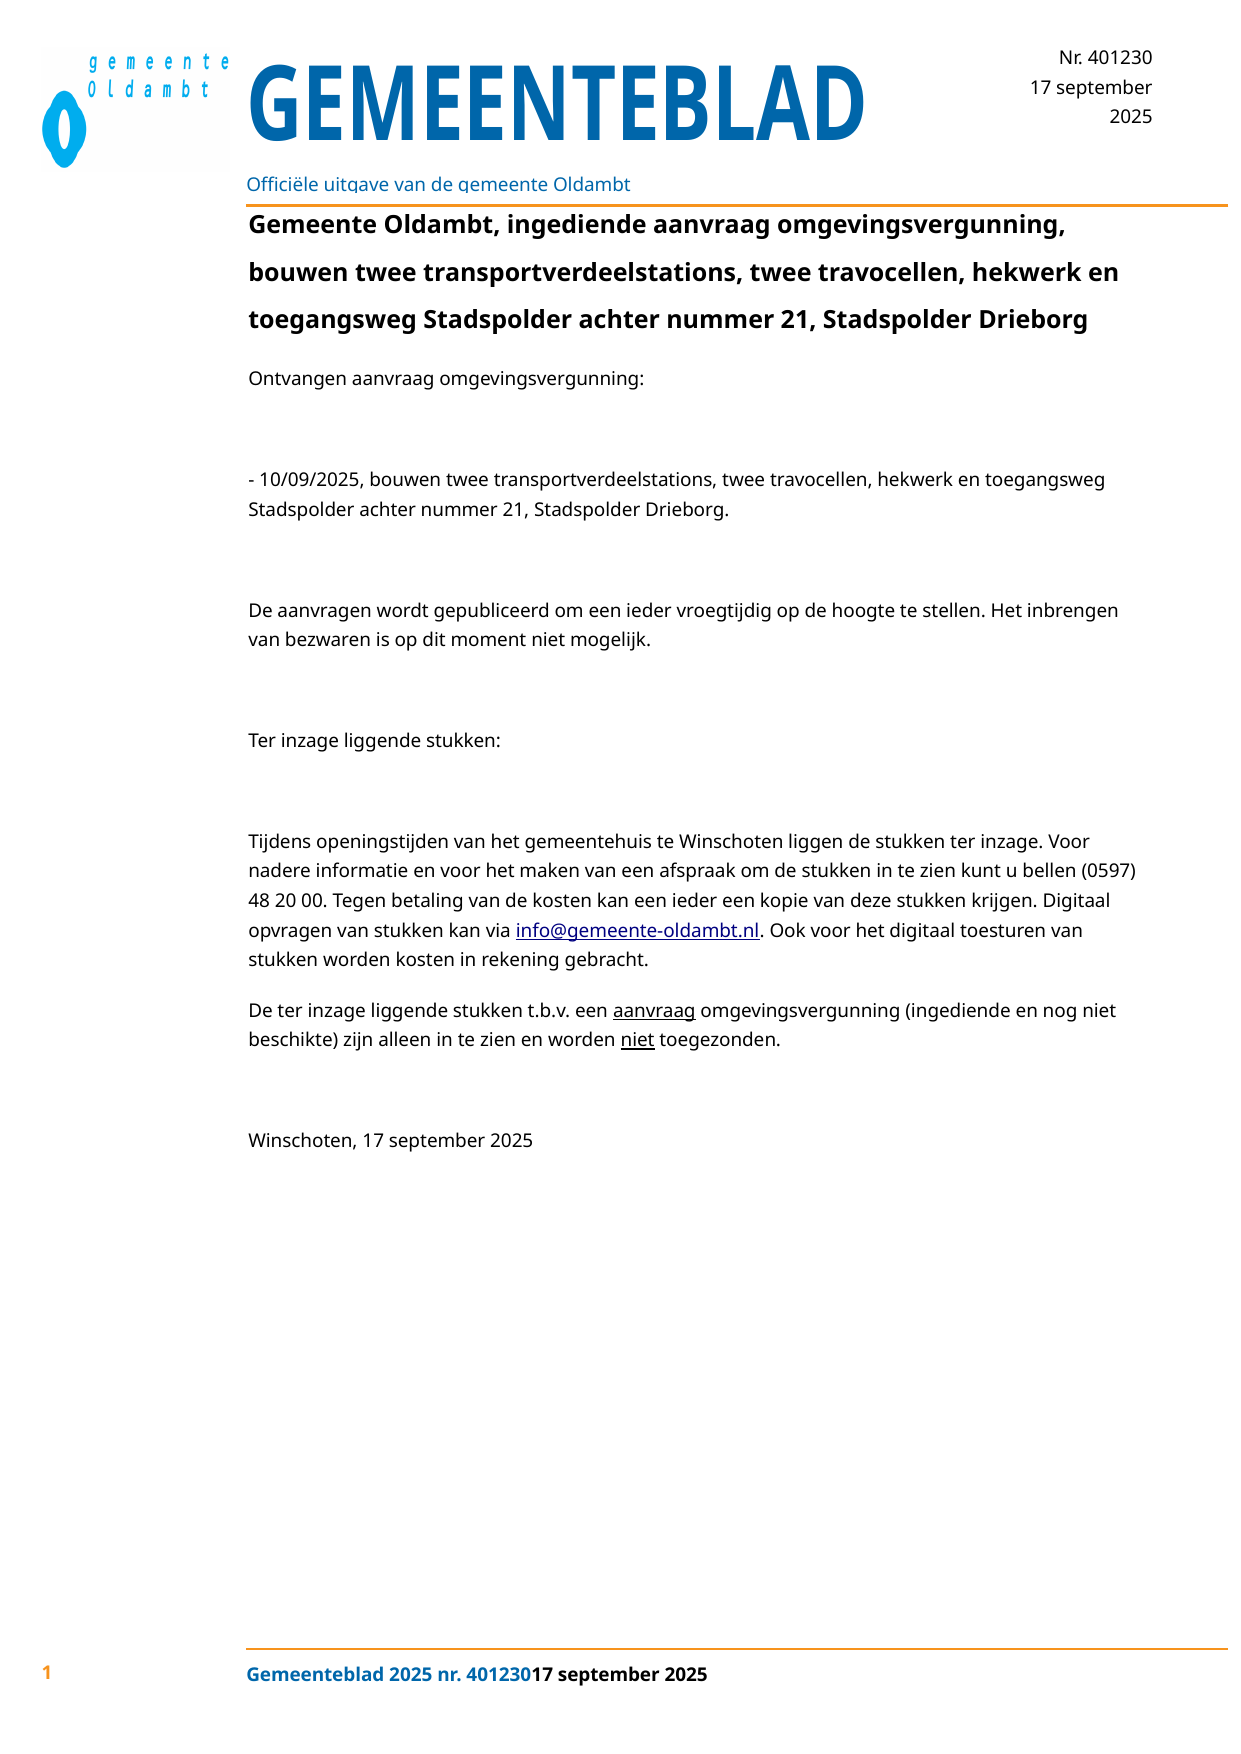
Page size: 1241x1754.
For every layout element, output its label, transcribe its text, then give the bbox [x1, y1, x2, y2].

text Winschoten, 17 september 2025 [248, 1127, 1152, 1153]
text Gemeente Oldambt, ingediende aanvraag omgevingsvergunning, bouwen twee transportverdeelstations, twee travocellen, hekwerk en toegangsweg Stadspolder achter nummer 21, Stadspolder Drieborg [248, 207, 1152, 336]
text De aanvragen wordt gepubliceerd om een ieder vroegtijdig op de hoogte te stellen. Het inbrengen van bezwaren is op dit moment niet mogelijk. [248, 597, 1152, 652]
picture [41, 47, 231, 172]
text - 10/09/2025, bouwen twee transportverdeelstations, twee travocellen, hekwerk en toegangsweg Stadspolder achter nummer 21, Stadspolder Drieborg. [248, 466, 1152, 522]
text Ontvangen aanvraag omgevingsvergunning: [248, 366, 1152, 391]
text Tijdens openingstijden van het gemeentehuis te Winschoten liggen de stukken ter inzage. Voor nadere informatie en voor het maken van een afspraak om de stukken in te zien kunt u bellen (0597) 48 20 00. Tegen betaling van de kosten kan een ieder een kopie van deze stukken krijgen. Digitaal opvragen van stukken kan via info@gemeente-oldambt.nl. Ook voor het digitaal toesturen van stukken worden kosten in rekening gebracht. [248, 828, 1152, 972]
text Ter inzage liggende stukken: [248, 727, 1152, 753]
text De ter inzage liggende stukken t.b.v. een aanvraag omgevingsvergunning (ingediende en nog niet beschikte) zijn alleen in te zien en worden niet toegezonden. [248, 997, 1152, 1052]
